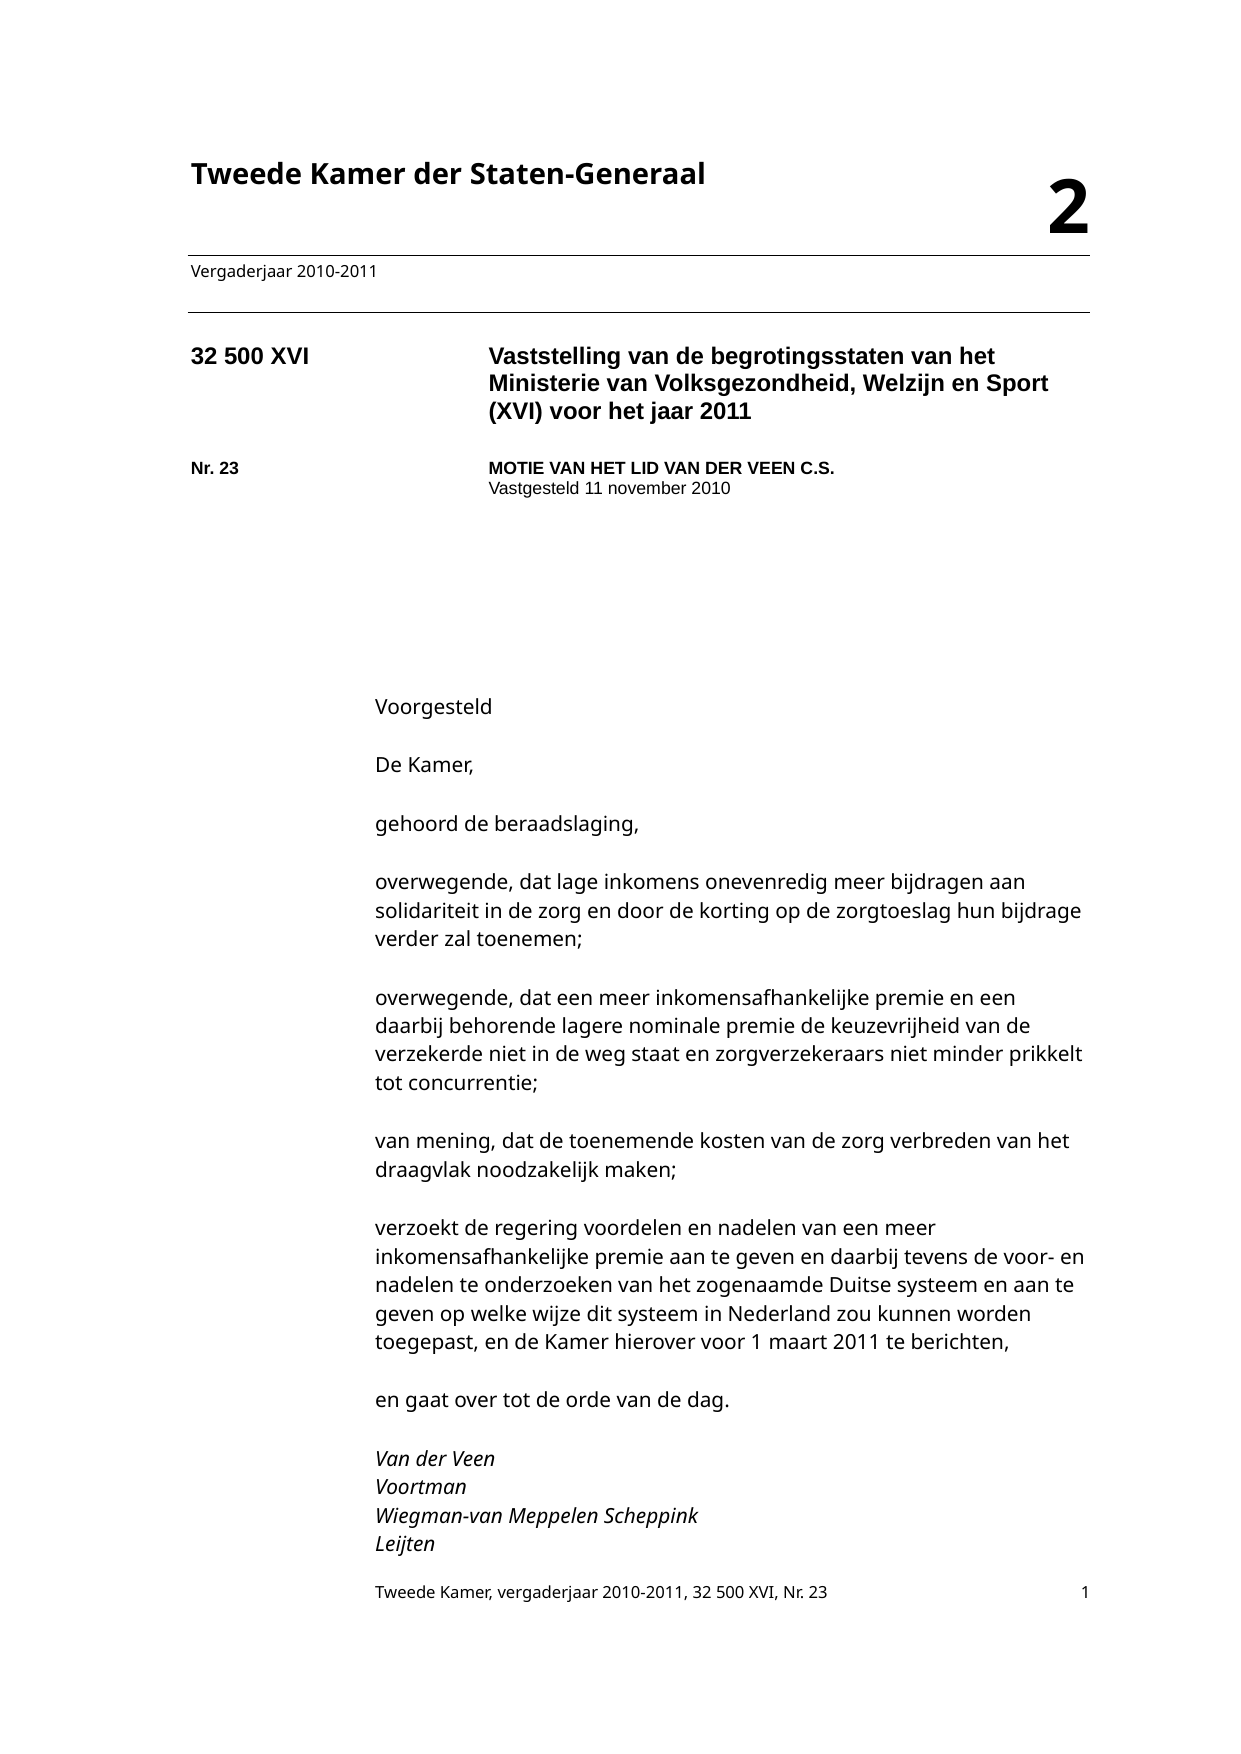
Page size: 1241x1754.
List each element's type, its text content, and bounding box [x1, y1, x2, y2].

table_cell 32 500 XVI [188, 339, 485, 454]
table_cell [188, 313, 485, 339]
table_header 2 [910, 150, 1090, 255]
text gehoord de beraadslaging, [375, 809, 1090, 837]
text Van der Veen [375, 1444, 1090, 1472]
text Voortman [375, 1472, 1090, 1501]
text Voorgesteld [375, 692, 1090, 721]
table_cell Nr. 23 [188, 455, 485, 573]
table_cell Vergaderjaar 2010-2011 [188, 256, 485, 312]
text van mening, dat de toenemende kosten van de zorg verbreden van het draagvlak noodzakelijk maken; [375, 1126, 1090, 1183]
text en gaat over tot de orde van de dag. [375, 1386, 1090, 1414]
table_cell [485, 313, 1090, 339]
text Wiegman-van Meppelen Scheppink [375, 1501, 1090, 1529]
table_cell Vaststelling van de begrotingsstaten van het Ministerie van Volksgezondheid, Welzijn en Sport (XVI) voor het jaar 2011 [485, 339, 1090, 454]
text Leijten [375, 1529, 1090, 1558]
text verzoekt de regering voordelen en nadelen van een meer inkomensafhankelijke premie aan te geven en daarbij tevens de voor- en nadelen te onderzoeken van het zogenaamde Duitse systeem en aan te geven op welke wijze dit systeem in Nederland zou kunnen worden toegepast, en de Kamer hierover voor 1 maart 2011 te berichten, [375, 1213, 1090, 1356]
table_cell MOTIE VAN HET LID VAN DER VEEN C.S. Vastgesteld 11 november 2010 [485, 455, 1090, 573]
text De Kamer, [375, 751, 1090, 779]
text overwegende, dat lage inkomens onevenredig meer bijdragen aan solidariteit in de zorg en door de korting op de zorgtoeslag hun bijdrage verder zal toenemen; [375, 867, 1090, 953]
text overwegende, dat een meer inkomensafhankelijke premie en een daarbij behorende lagere nominale premie de keuzevrijheid van de verzekerde niet in de weg staat en zorgverzekeraars niet minder prikkelt tot concurrentie; [375, 983, 1090, 1096]
table_header Tweede Kamer der Staten-Generaal [188, 150, 909, 255]
table_cell [485, 256, 1090, 312]
